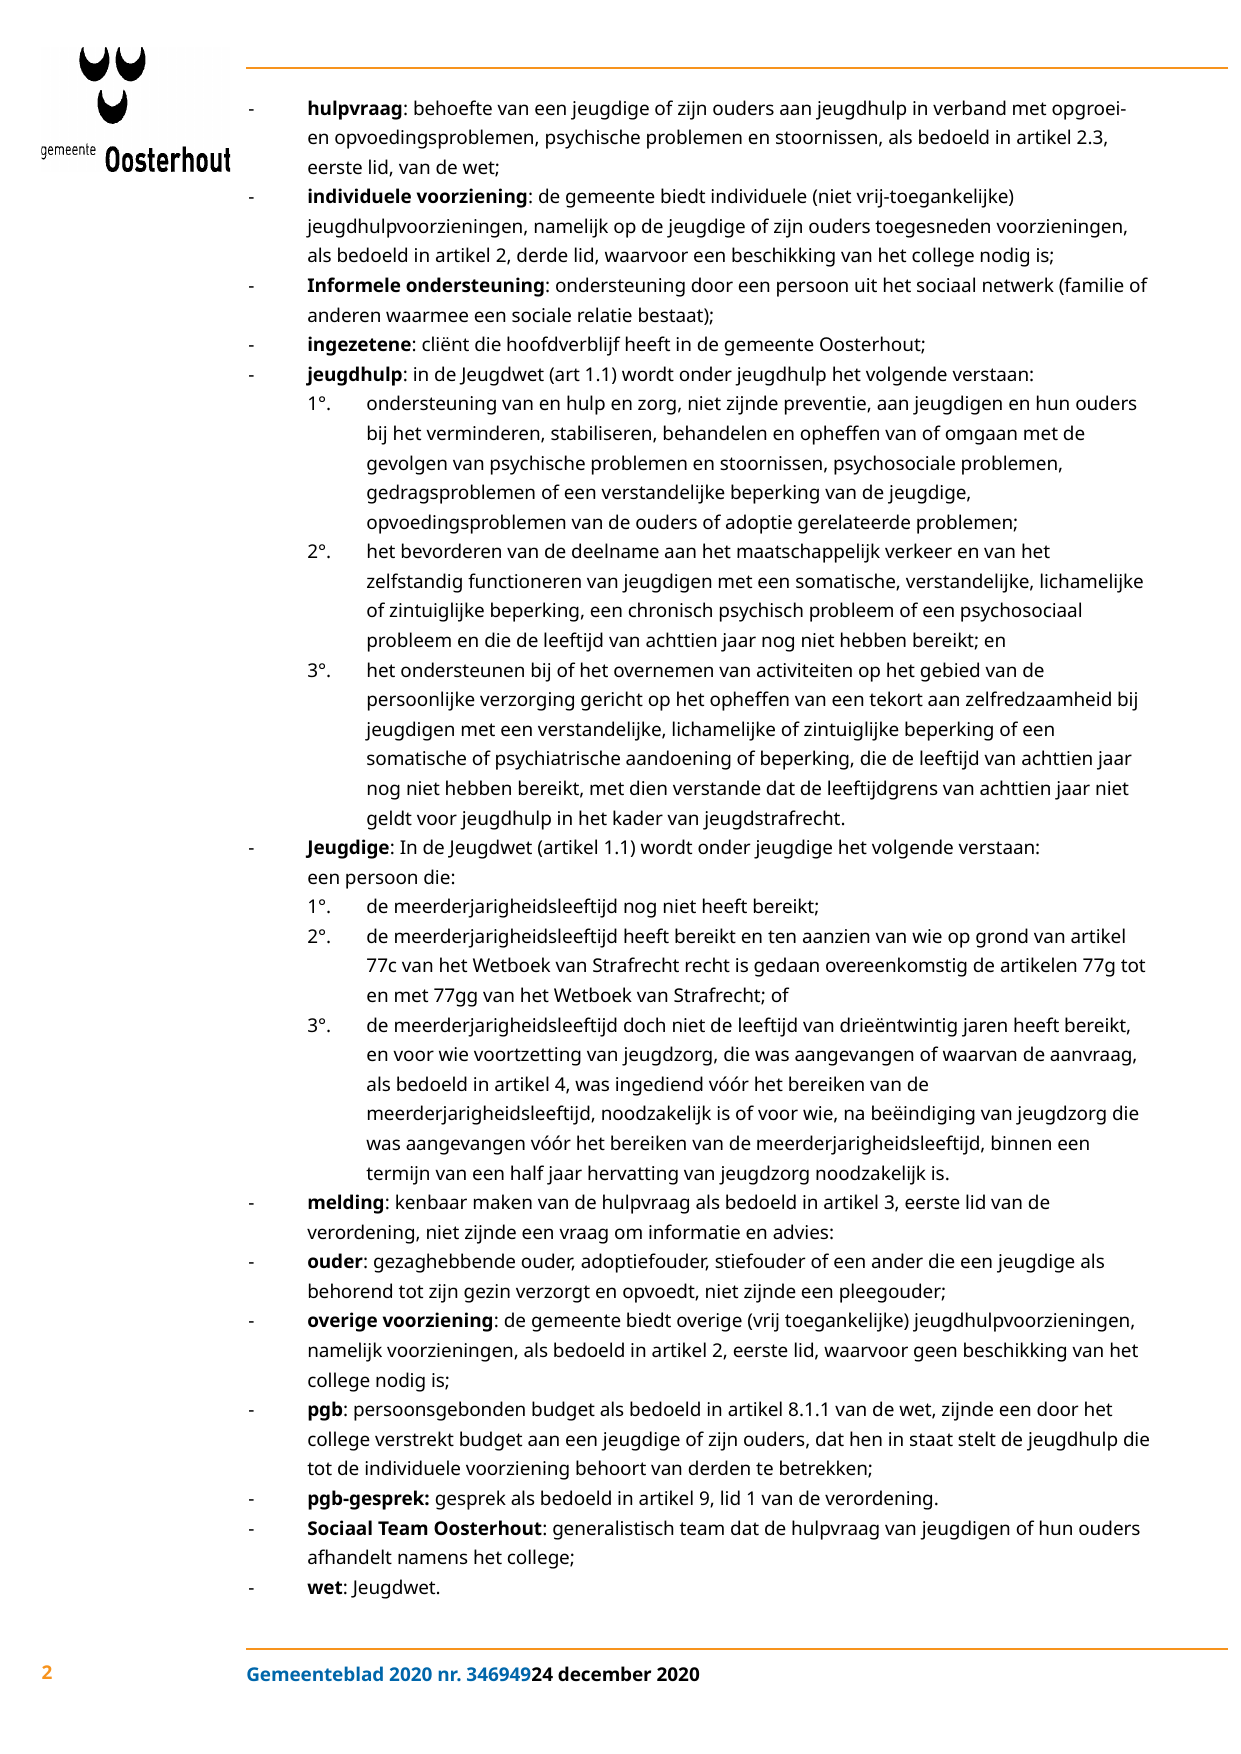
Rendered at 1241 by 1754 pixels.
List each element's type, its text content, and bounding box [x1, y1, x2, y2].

list Sociaal Team Oosterhout: generalistisch team dat de hulpvraag van jeugdigen of hun ouders afhandelt namens het college; [248, 1515, 1152, 1570]
list melding: kenbaar maken van de hulpvraag als bedoeld in artikel 3, eerste lid van de verordening, niet zijnde een vraag om informatie en advies: [248, 1189, 1152, 1245]
list een persoon die: [248, 864, 1152, 890]
list ingezetene: cliënt die hoofdverblijf heeft in de gemeente Oosterhout; [248, 331, 1152, 357]
list ondersteuning van en hulp en zorg, niet zijnde preventie, aan jeugdigen en hun ouders bij het verminderen, stabiliseren, behandelen en opheffen van of omgaan met de gevolgen van psychische problemen en stoornissen, psychosociale problemen, gedragsproblemen of een verstandelijke beperking van de jeugdige, opvoedingsproblemen van de ouders of adoptie gerelateerde problemen; [307, 391, 1152, 535]
list jeugdhulp: in de Jeugdwet (art 1.1) wordt onder jeugdhulp het volgende verstaan: [248, 361, 1152, 387]
list de meerderjarigheidsleeftijd nog niet heeft bereikt; [307, 893, 1152, 919]
list ouder: gezaghebbende ouder, adoptiefouder, stiefouder of een ander die een jeugdige als behorend tot zijn gezin verzorgt en opvoedt, niet zijnde een pleegouder; [248, 1248, 1152, 1304]
list de meerderjarigheidsleeftijd heeft bereikt en ten aanzien van wie op grond van artikel 77c van het Wetboek van Strafrecht recht is gedaan overeenkomstig de artikelen 77g tot en met 77gg van het Wetboek van Strafrecht; of [307, 923, 1152, 1008]
list wet: Jeugdwet. [248, 1574, 1152, 1600]
list de meerderjarigheidsleeftijd doch niet de leeftijd van drieëntwintig jaren heeft bereikt, en voor wie voortzetting van jeugdzorg, die was aangevangen of waarvan de aanvraag, als bedoeld in artikel 4, was ingediend vóór het bereiken van de meerderjarigheidsleeftijd, noodzakelijk is of voor wie, na beëindiging van jeugdzorg die was aangevangen vóór het bereiken van de meerderjarigheidsleeftijd, binnen een termijn van een half jaar hervatting van jeugdzorg noodzakelijk is. [307, 1012, 1152, 1186]
list het bevorderen van de deelname aan het maatschappelijk verkeer en van het zelfstandig functioneren van jeugdigen met een somatische, verstandelijke, lichamelijke of zintuiglijke beperking, een chronisch psychisch probleem of een psychosociaal probleem en die de leeftijd van achttien jaar nog niet hebben bereikt; en [307, 538, 1152, 653]
list Informele ondersteuning: ondersteuning door een persoon uit het sociaal netwerk (familie of anderen waarmee een sociale relatie bestaat); [248, 272, 1152, 328]
list het ondersteunen bij of het overnemen van activiteiten op het gebied van de persoonlijke verzorging gericht op het opheffen van een tekort aan zelfredzaamheid bij jeugdigen met een verstandelijke, lichamelijke of zintuiglijke beperking of een somatische of psychiatrische aandoening of beperking, die de leeftijd van achttien jaar nog niet hebben bereikt, met dien verstande dat de leeftijdgrens van achttien jaar niet geldt voor jeugdhulp in het kader van jeugdstrafrecht. [307, 657, 1152, 831]
list hulpvraag: behoefte van een jeugdige of zijn ouders aan jeugdhulp in verband met opgroei- en opvoedingsproblemen, psychische problemen en stoornissen, als bedoeld in artikel 2.3, eerste lid, van de wet; [248, 95, 1152, 180]
list individuele voorziening: de gemeente biedt individuele (niet vrij-toegankelijke) jeugdhulpvoorzieningen, namelijk op de jeugdige of zijn ouders toegesneden voorzieningen, als bedoeld in artikel 2, derde lid, waarvoor een beschikking van het college nodig is; [248, 183, 1152, 268]
list Jeugdige: In de Jeugdwet (artikel 1.1) wordt onder jeugdige het volgende verstaan: [248, 834, 1152, 860]
list overige voorziening: de gemeente biedt overige (vrij toegankelijke) jeugdhulpvoorzieningen, namelijk voorzieningen, als bedoeld in artikel 2, eerste lid, waarvoor geen beschikking van het college nodig is; [248, 1308, 1152, 1393]
picture [41, 47, 231, 172]
list pgb-gesprek: gesprek als bedoeld in artikel 9, lid 1 van de verordening. [248, 1485, 1152, 1511]
list pgb: persoonsgebonden budget als bedoeld in artikel 8.1.1 van de wet, zijnde een door het college verstrekt budget aan een jeugdige of zijn ouders, dat hen in staat stelt de jeugdhulp die tot de individuele voorziening behoort van derden te betrekken; [248, 1396, 1152, 1481]
